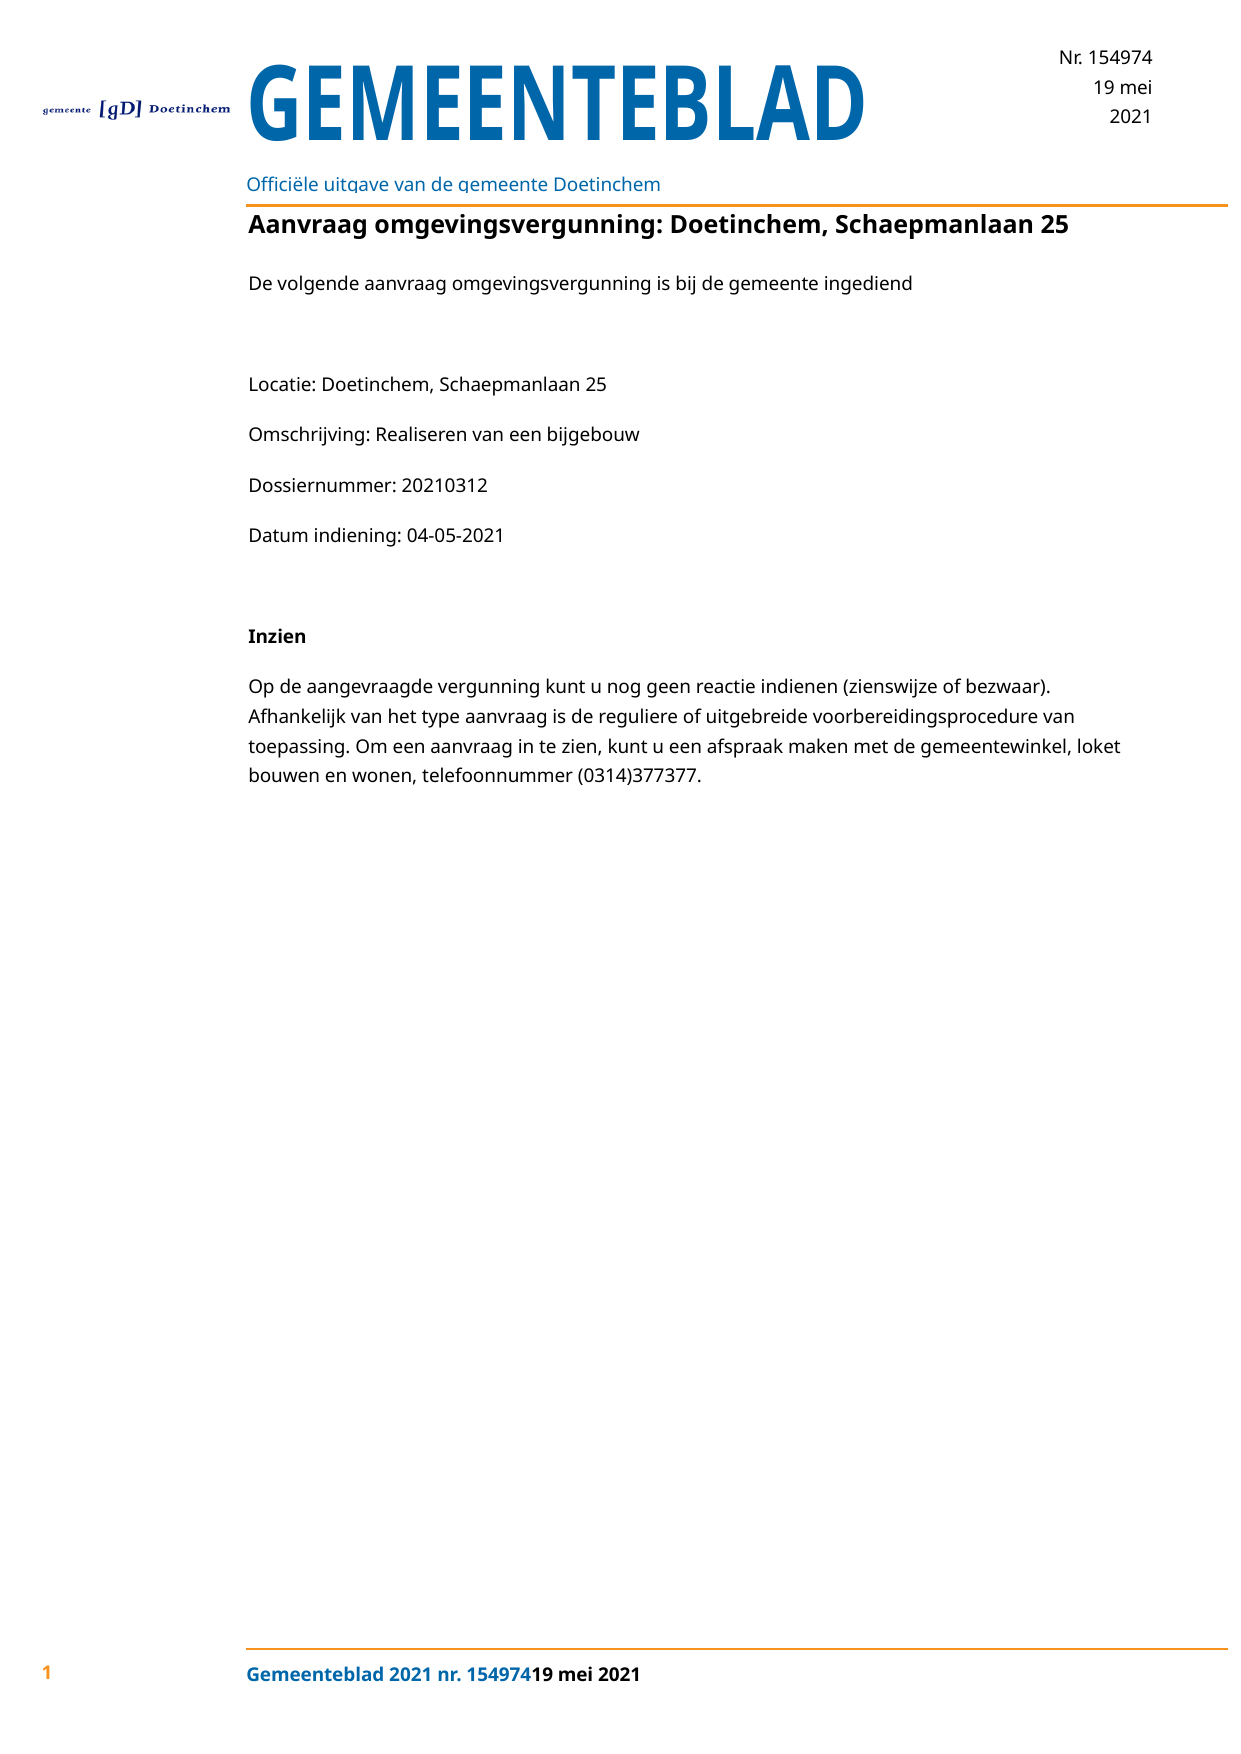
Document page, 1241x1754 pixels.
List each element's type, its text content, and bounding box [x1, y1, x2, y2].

text Locatie: Doetinchem, Schaepmanlaan 25 [248, 371, 1152, 397]
text Inzien [248, 623, 1152, 649]
text De volgende aanvraag omgevingsvergunning is bij de gemeente ingediend [248, 270, 1152, 296]
text Op de aangevraagde vergunning kunt u nog geen reactie indienen (zienswijze of bezwaar). Afhankelijk van het type aanvraag is de reguliere of uitgebreide voorbereidingsprocedure van toepassing. Om een aanvraag in te zien, kunt u een afspraak maken met de gemeentewinkel, loket bouwen en wonen, telefoonnummer (0314)377377. [248, 674, 1152, 788]
text Dossiernummer: 20210312 [248, 472, 1152, 498]
picture [41, 47, 231, 172]
text Omschrijving: Realiseren van een bijgebouw [248, 422, 1152, 447]
text Datum indiening: 04-05-2021 [248, 522, 1152, 548]
text Aanvraag omgevingsvergunning: Doetinchem, Schaepmanlaan 25 [248, 207, 1152, 241]
